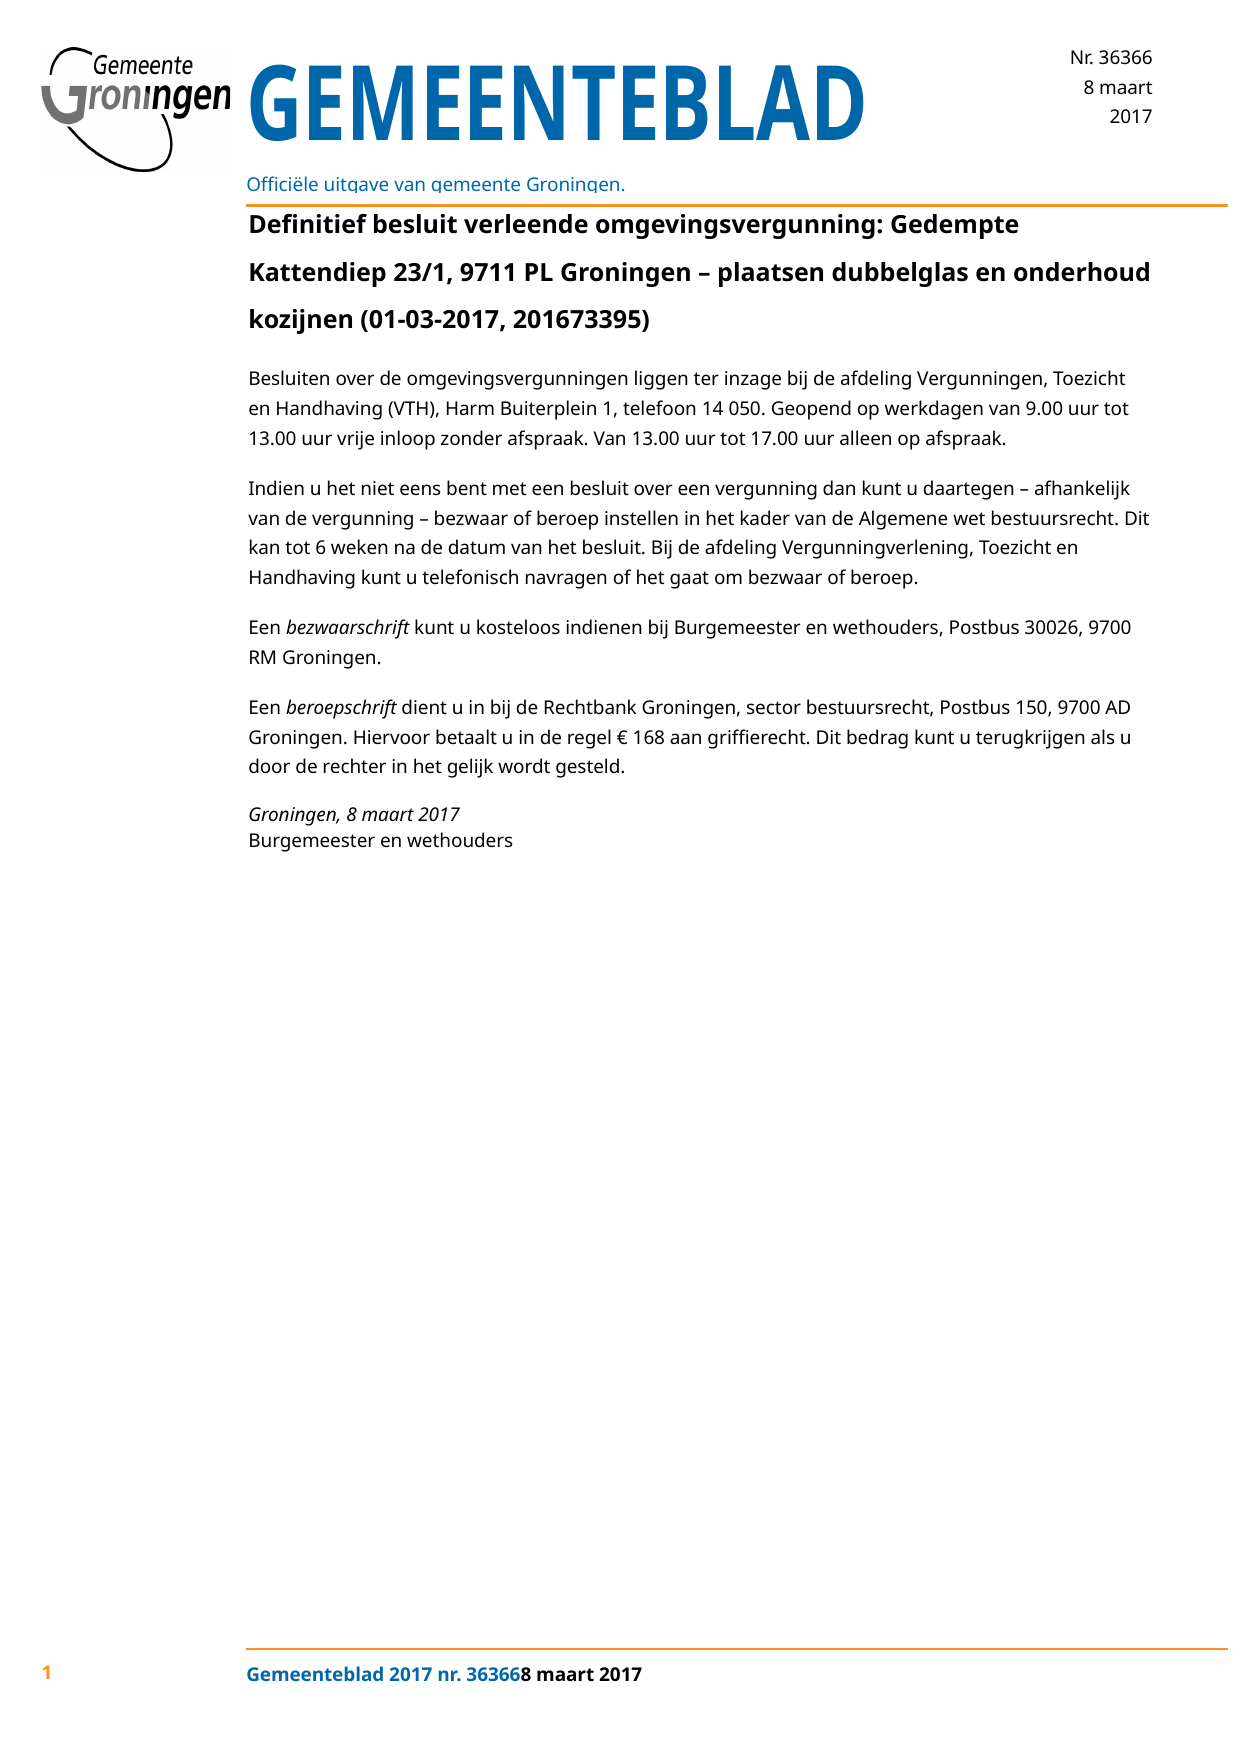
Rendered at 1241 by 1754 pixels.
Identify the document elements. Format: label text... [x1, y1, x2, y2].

text Groningen, 8 maart 2017 [248, 801, 1152, 827]
picture [41, 47, 231, 172]
text Een bezwaarschrift kunt u kosteloos indienen bij Burgemeester en wethouders, Postbus 30026, 9700 RM Groningen. [248, 614, 1152, 669]
text Definitief besluit verleende omgevingsvergunning: Gedempte Kattendiep 23/1, 9711 PL Groningen – plaatsen dubbelglas en onderhoud kozijnen (01-03-2017, 201673395) [248, 207, 1152, 336]
text Besluiten over de omgevingsvergunningen liggen ter inzage bij de afdeling Vergunningen, Toezicht en Handhaving (VTH), Harm Buiterplein 1, telefoon 14 050. Geopend op werkdagen van 9.00 uur tot 13.00 uur vrije inloop zonder afspraak. Van 13.00 uur tot 17.00 uur alleen op afspraak. [248, 366, 1152, 450]
text Indien u het niet eens bent met een besluit over een vergunning dan kunt u daartegen – afhankelijk van de vergunning – bezwaar of beroep instellen in het kader van de Algemene wet bestuursrecht. Dit kan tot 6 weken na de datum van het besluit. Bij de afdeling Vergunningverlening, Toezicht en Handhaving kunt u telefonisch navragen of het gaat om bezwaar of beroep. [248, 475, 1152, 589]
text Burgemeester en wethouders [248, 827, 1152, 853]
text Een beroepschrift dient u in bij de Rechtbank Groningen, sector bestuursrecht, Postbus 150, 9700 AD Groningen. Hiervoor betaalt u in de regel € 168 aan griffierecht. Dit bedrag kunt u terugkrijgen als u door de rechter in het gelijk wordt gesteld. [248, 694, 1152, 779]
